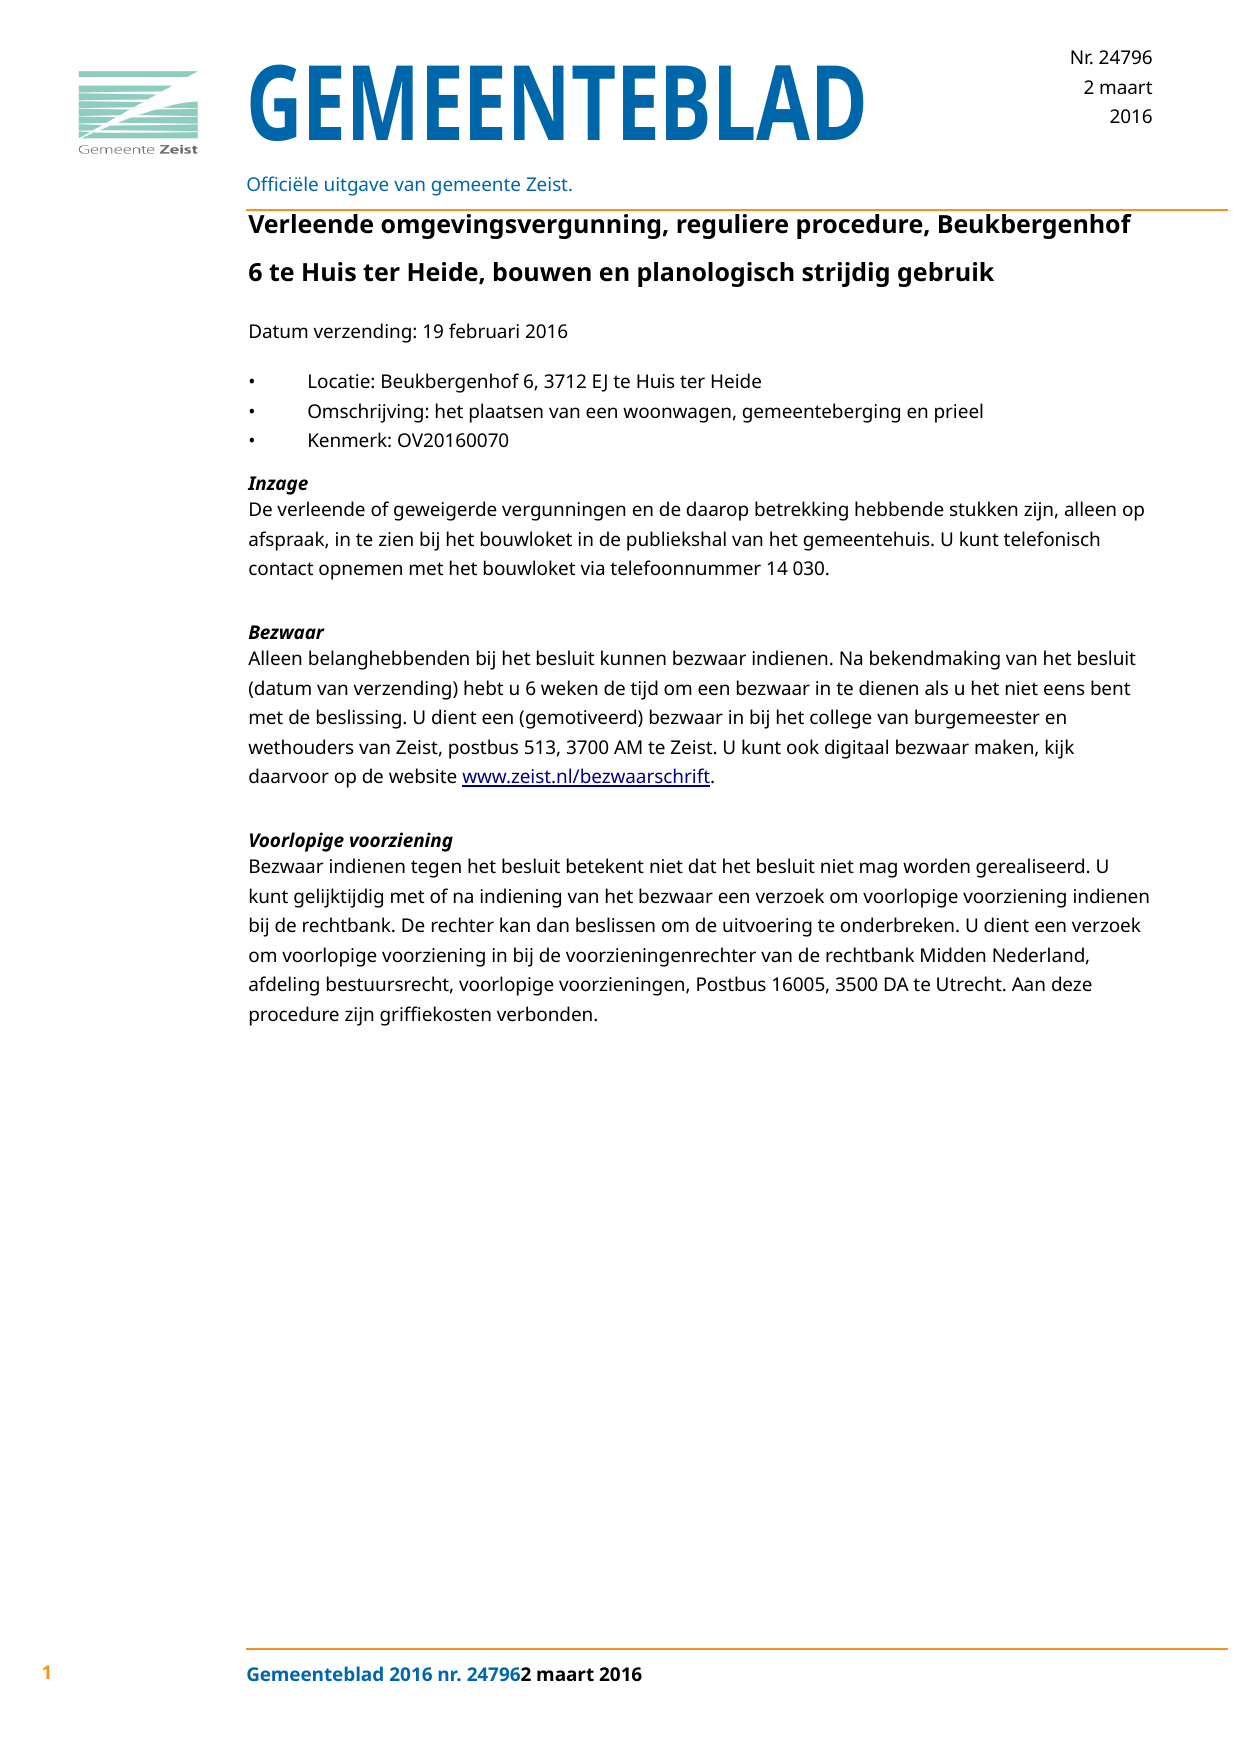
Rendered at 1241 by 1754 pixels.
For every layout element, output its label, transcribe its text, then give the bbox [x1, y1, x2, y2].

picture [41, 47, 231, 172]
text Alleen belanghebbenden bij het besluit kunnen bezwaar indienen. Na bekendmaking van het besluit (datum van verzending) hebt u 6 weken de tijd om een bezwaar in te dienen als u het niet eens bent met de beslissing. U dient een (gemotiveerd) bezwaar in bij het college van burgemeester en wethouders van Zeist, postbus 513, 3700 AM te Zeist. U kunt ook digitaal bezwaar maken, kijk daarvoor op de website www.zeist.nl/bezwaarschrift. [248, 645, 1152, 789]
list Kenmerk: OV20160070 [248, 427, 1152, 453]
list Omschrijving: het plaatsen van een woonwagen, gemeenteberging en prieel [248, 398, 1152, 424]
text De verleende of geweigerde vergunningen en de daarop betrekking hebbende stukken zijn, alleen op afspraak, in te zien bij het bouwloket in de publiekshal van het gemeentehuis. U kunt telefonisch contact opnemen met het bouwloket via telefoonnummer 14 030. [248, 496, 1152, 581]
text Inzage [248, 471, 1152, 496]
text Voorlopige voorziening [248, 827, 1152, 853]
text Verleende omgevingsvergunning, reguliere procedure, Beukbergenhof 6 te Huis ter Heide, bouwen en planologisch strijdig gebruik [248, 211, 1152, 288]
text Datum verzending: 19 februari 2016 [248, 318, 1152, 344]
text Bezwaar [248, 619, 1152, 645]
text Bezwaar indienen tegen het besluit betekent niet dat het besluit niet mag worden gerealiseerd. U kunt gelijktijdig met of na indiening van het bezwaar een verzoek om voorlopige voorziening indienen bij de rechtbank. De rechter kan dan beslissen om de uitvoering te onderbreken. U dient een verzoek om voorlopige voorziening in bij de voorzieningenrechter van de rechtbank Midden Nederland, afdeling bestuursrecht, voorlopige voorzieningen, Postbus 16005, 3500 DA te Utrecht. Aan deze procedure zijn griffiekosten verbonden. [248, 853, 1152, 1027]
list Locatie: Beukbergenhof 6, 3712 EJ te Huis ter Heide [248, 368, 1152, 394]
